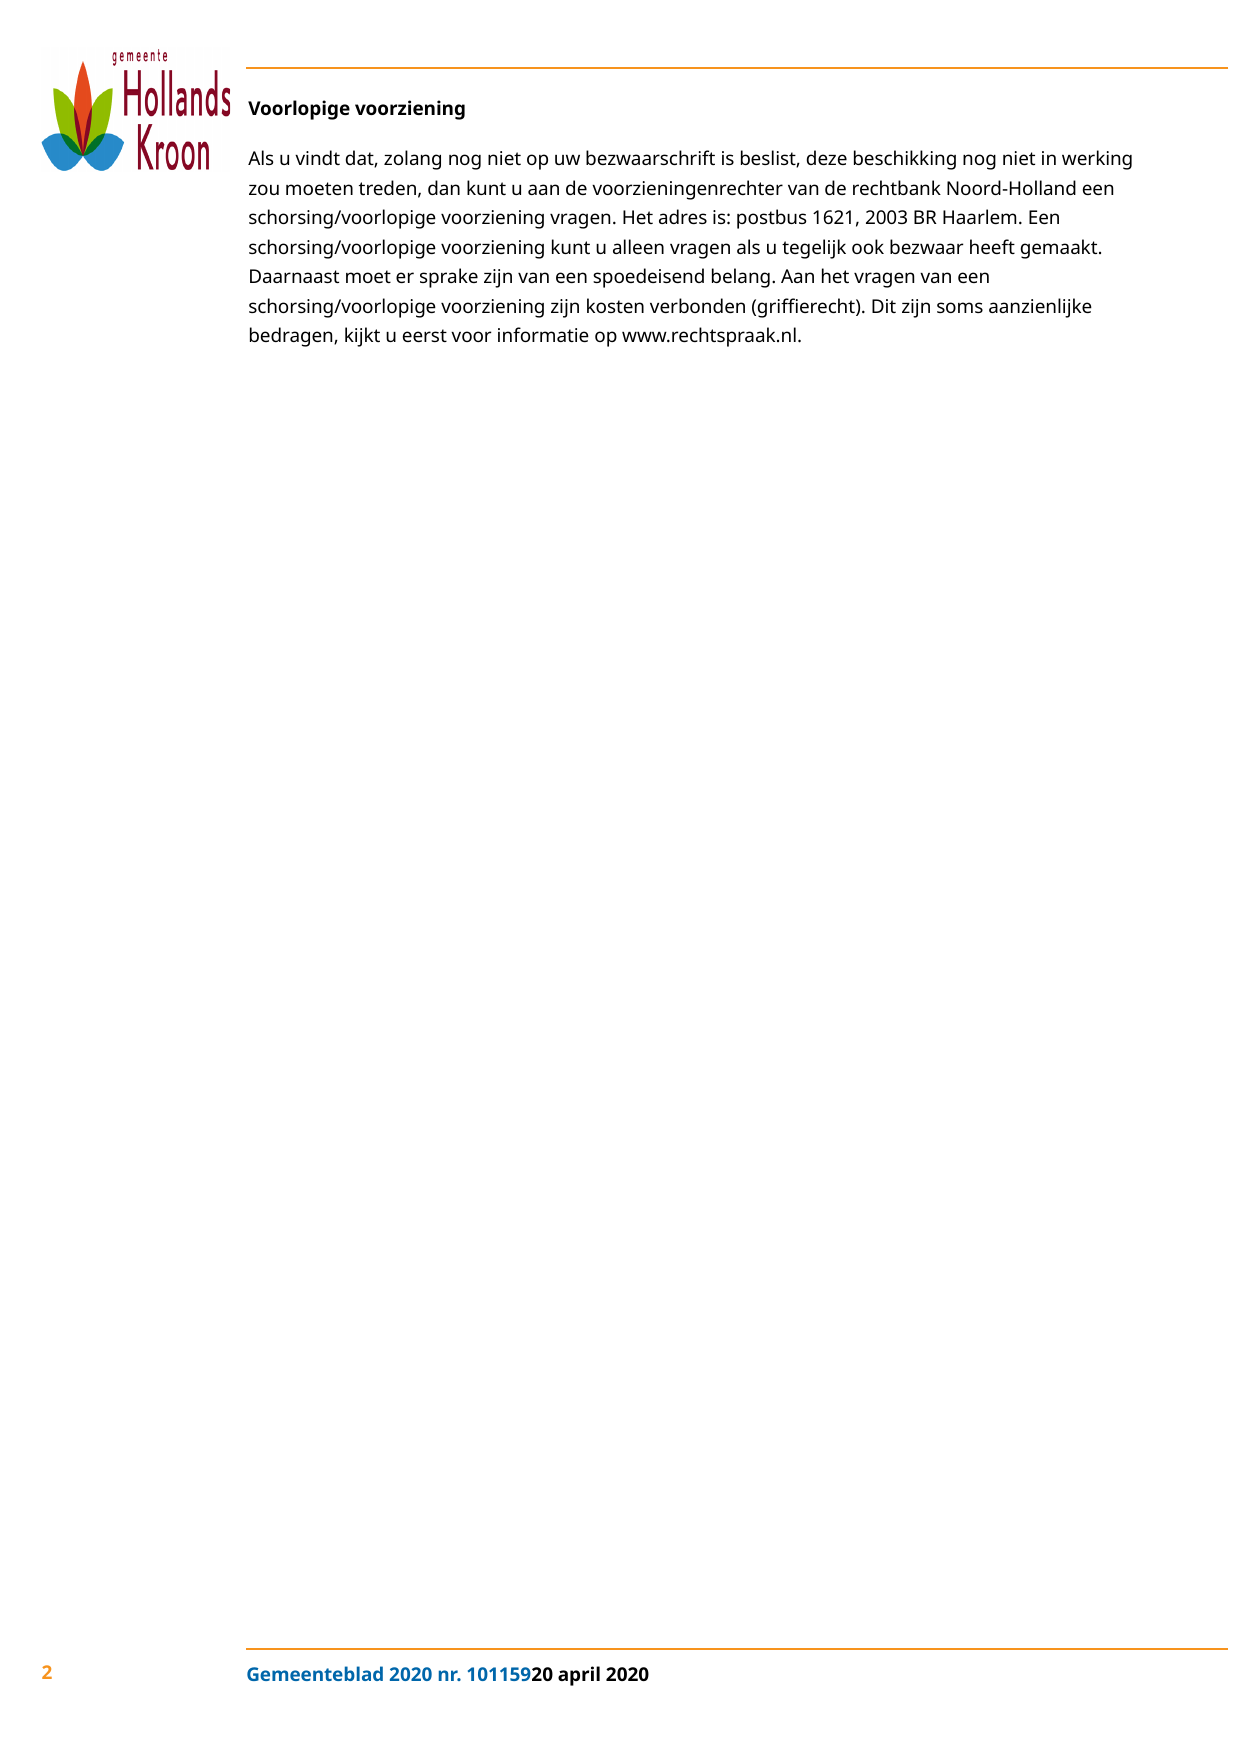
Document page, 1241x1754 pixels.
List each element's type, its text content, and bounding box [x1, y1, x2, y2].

picture [41, 47, 231, 172]
text Als u vindt dat, zolang nog niet op uw bezwaarschrift is beslist, deze beschikking nog niet in werking zou moeten treden, dan kunt u aan de voorzieningenrechter van de rechtbank Noord-Holland een schorsing/voorlopige voorziening vragen. Het adres is: postbus 1621, 2003 BR Haarlem. Een schorsing/voorlopige voorziening kunt u alleen vragen als u tegelijk ook bezwaar heeft gemaakt. Daarnaast moet er sprake zijn van een spoedeisend belang. Aan het vragen van een schorsing/voorlopige voorziening zijn kosten verbonden (griffierecht). Dit zijn soms aanzienlijke bedragen, kijkt u eerst voor informatie op www.rechtspraak.nl. [248, 145, 1152, 348]
text Voorlopige voorziening [248, 95, 1152, 121]
